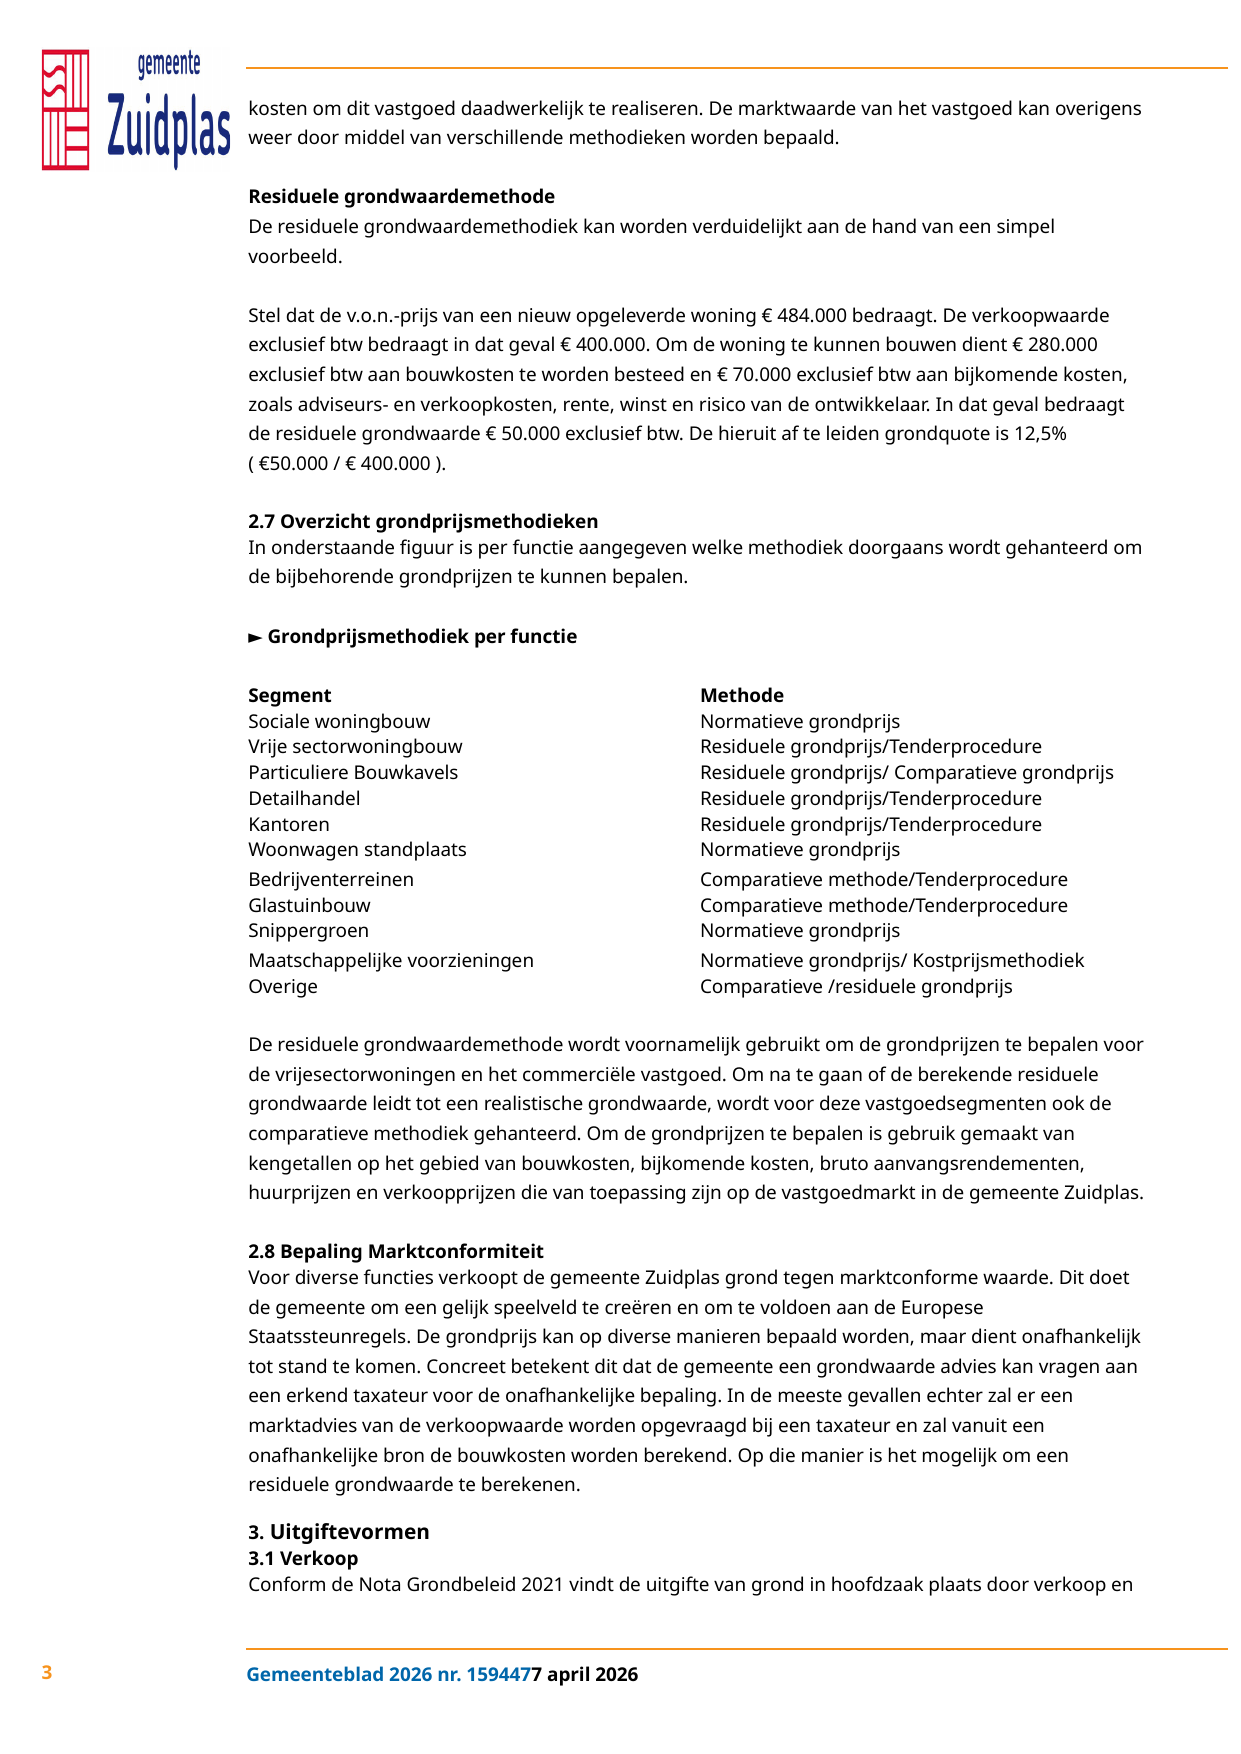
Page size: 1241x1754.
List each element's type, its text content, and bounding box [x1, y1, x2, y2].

text Conform de Nota Grondbeleid 2021 vindt de uitgifte van grond in hoofdzaak plaats door verkoop en [248, 1571, 1152, 1597]
picture [41, 47, 231, 172]
table_cell Residuele grondprijs/Tenderprocedure [700, 811, 1152, 837]
table_cell Vrije sectorwoningbouw [248, 734, 700, 759]
text 3. Uitgiftevormen [248, 1517, 1152, 1545]
text Voor diverse functies verkoopt de gemeente Zuidplas grond tegen marktconforme waarde. Dit doet de gemeente om een gelijk speelveld te creëren en om te voldoen aan de Europese Staatssteunregels. De grondprijs kan op diverse manieren bepaald worden, maar dient onafhankelijk tot stand te komen. Concreet betekent dit dat de gemeente een grondwaarde advies kan vragen aan een erkend taxateur voor de onafhankelijke bepaling. In de meeste gevallen echter zal er een marktadvies van de verkoopwaarde worden opgevraagd bij een taxateur en zal vanuit een onafhankelijke bron de bouwkosten worden berekend. Op die manier is het mogelijk om een residuele grondwaarde te berekenen. [248, 1264, 1152, 1497]
table_header Methode [700, 682, 1152, 708]
table_cell Residuele grondprijs/Tenderprocedure [700, 734, 1152, 759]
table_cell Snippergroen Maatschappelijke voorzieningen [248, 918, 700, 973]
table_header Residuele grondwaardemethode De residuele grondwaardemethodiek kan worden verduidelijkt aan de hand van een simpel voorbeeld. Stel dat de v.o.n.-prijs van een nieuw opgeleverde woning € 484.000 bedraagt. De verkoopwaarde exclusief btw bedraagt in dat geval € 400.000. Om de woning te kunnen bouwen dient € 280.000 exclusief btw aan bouwkosten te worden besteed en € 70.000 exclusief btw aan bijkomende kosten, zoals adviseurs- en verkoopkosten, rente, winst en risico van de ontwikkelaar. In dat geval bedraagt de residuele grondwaarde € 50.000 exclusief btw. De hieruit af te leiden grondquote is 12,5% ( €50.000 / € 400.000 ). [248, 184, 1152, 476]
text In onderstaande figuur is per functie aangegeven welke methodiek doorgaans wordt gehanteerd om de bijbehorende grondprijzen te kunnen bepalen. [248, 534, 1152, 589]
table_cell Woonwagen standplaats Bedrijventerreinen [248, 837, 700, 892]
table_cell Normatieve grondprijs [700, 708, 1152, 734]
text 2.8 Bepaling Marktconformiteit [248, 1238, 1152, 1264]
table_cell Normatieve grondprijs Comparatieve methode/Tenderprocedure [700, 837, 1152, 892]
table_cell Particuliere Bouwkavels [248, 759, 700, 785]
table_cell Normatieve grondprijs Normatieve grondprijs/ Kostprijsmethodiek [700, 918, 1152, 973]
table_cell Glastuinbouw [248, 892, 700, 918]
text 2.7 Overzicht grondprijsmethodieken [248, 508, 1152, 534]
table_header Segment [248, 682, 700, 708]
table_cell Residuele grondprijs/Tenderprocedure [700, 785, 1152, 811]
table_cell Sociale woningbouw [248, 708, 700, 734]
text De residuele grondwaardemethode wordt voornamelijk gebruikt om de grondprijzen te bepalen voor de vrijesectorwoningen en het commerciële vastgoed. Om na te gaan of de berekende residuele grondwaarde leidt tot een realistische grondwaarde, wordt voor deze vastgoedsegmenten ook de comparatieve methodiek gehanteerd. Om de grondprijzen te bepalen is gebruik gemaakt van kengetallen op het gebied van bouwkosten, bijkomende kosten, bruto aanvangsrendementen, huurprijzen en verkoopprijzen die van toepassing zijn op de vastgoedmarkt in de gemeente Zuidplas. [248, 1031, 1152, 1205]
table_cell Kantoren [248, 811, 700, 837]
text kosten om dit vastgoed daadwerkelijk te realiseren. De marktwaarde van het vastgoed kan overigens weer door middel van verschillende methodieken worden bepaald. [248, 95, 1152, 150]
table_cell Overige [248, 973, 700, 999]
table_cell Residuele grondprijs/ Comparatieve grondprijs [700, 759, 1152, 785]
text ► Grondprijsmethodiek per functie [248, 623, 1152, 649]
text 3.1 Verkoop [248, 1545, 1152, 1571]
table_cell Comparatieve methode/Tenderprocedure [700, 892, 1152, 918]
table_cell Comparatieve /residuele grondprijs [700, 973, 1152, 999]
table_cell Detailhandel [248, 785, 700, 811]
